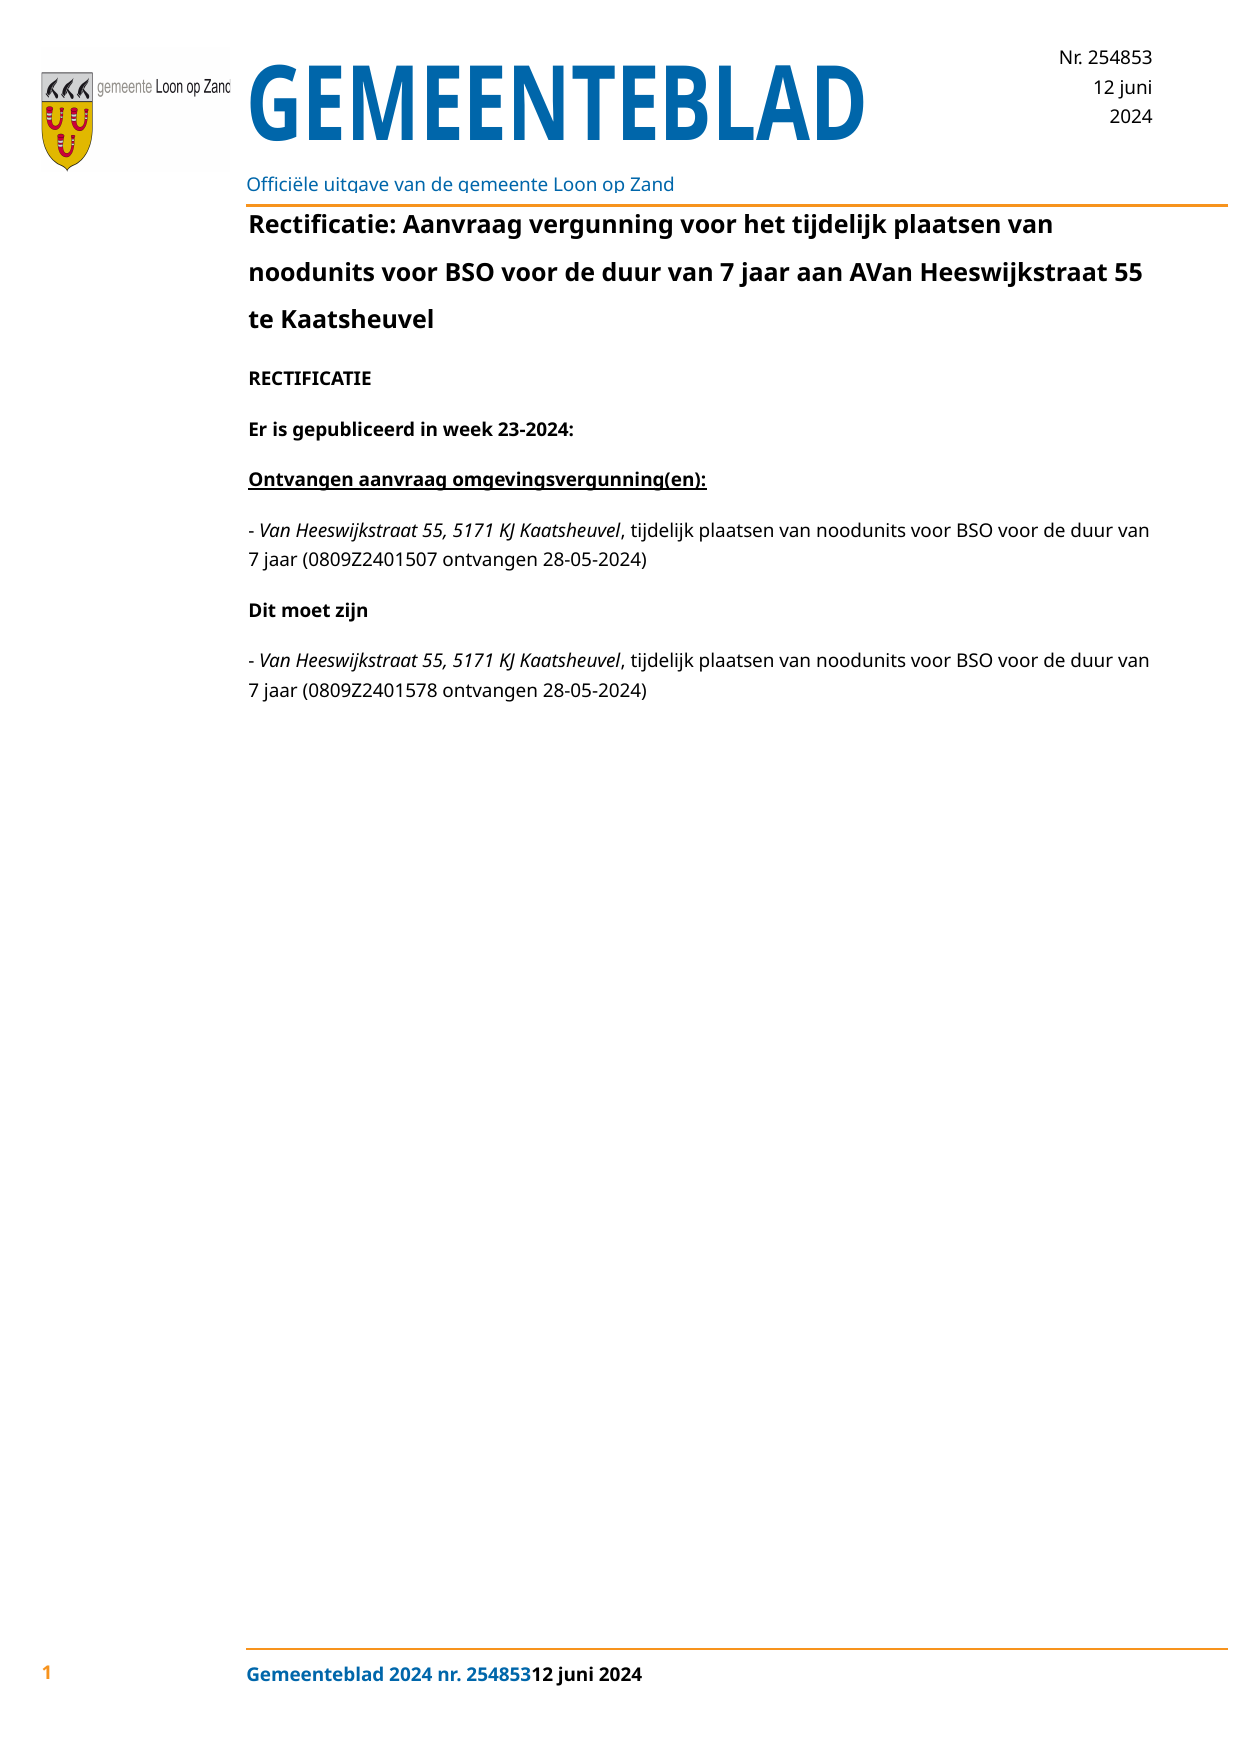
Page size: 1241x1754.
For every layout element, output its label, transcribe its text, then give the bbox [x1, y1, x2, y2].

text - Van Heeswijkstraat 55, 5171 KJ Kaatsheuvel, tijdelijk plaatsen van noodunits voor BSO voor de duur van 7 jaar (0809Z2401578 ontvangen 28-05-2024) [248, 647, 1152, 702]
text Ontvangen aanvraag omgevingsvergunning(en): [248, 466, 1152, 492]
picture [41, 47, 231, 172]
text Rectificatie: Aanvraag vergunning voor het tijdelijk plaatsen van noodunits voor BSO voor de duur van 7 jaar aan AVan Heeswijkstraat 55 te Kaatsheuvel [248, 207, 1152, 336]
text Dit moet zijn [248, 597, 1152, 622]
text Er is gepubliceerd in week 23-2024: [248, 416, 1152, 442]
text - Van Heeswijkstraat 55, 5171 KJ Kaatsheuvel, tijdelijk plaatsen van noodunits voor BSO voor de duur van 7 jaar (0809Z2401507 ontvangen 28-05-2024) [248, 517, 1152, 572]
text RECTIFICATIE [248, 366, 1152, 391]
